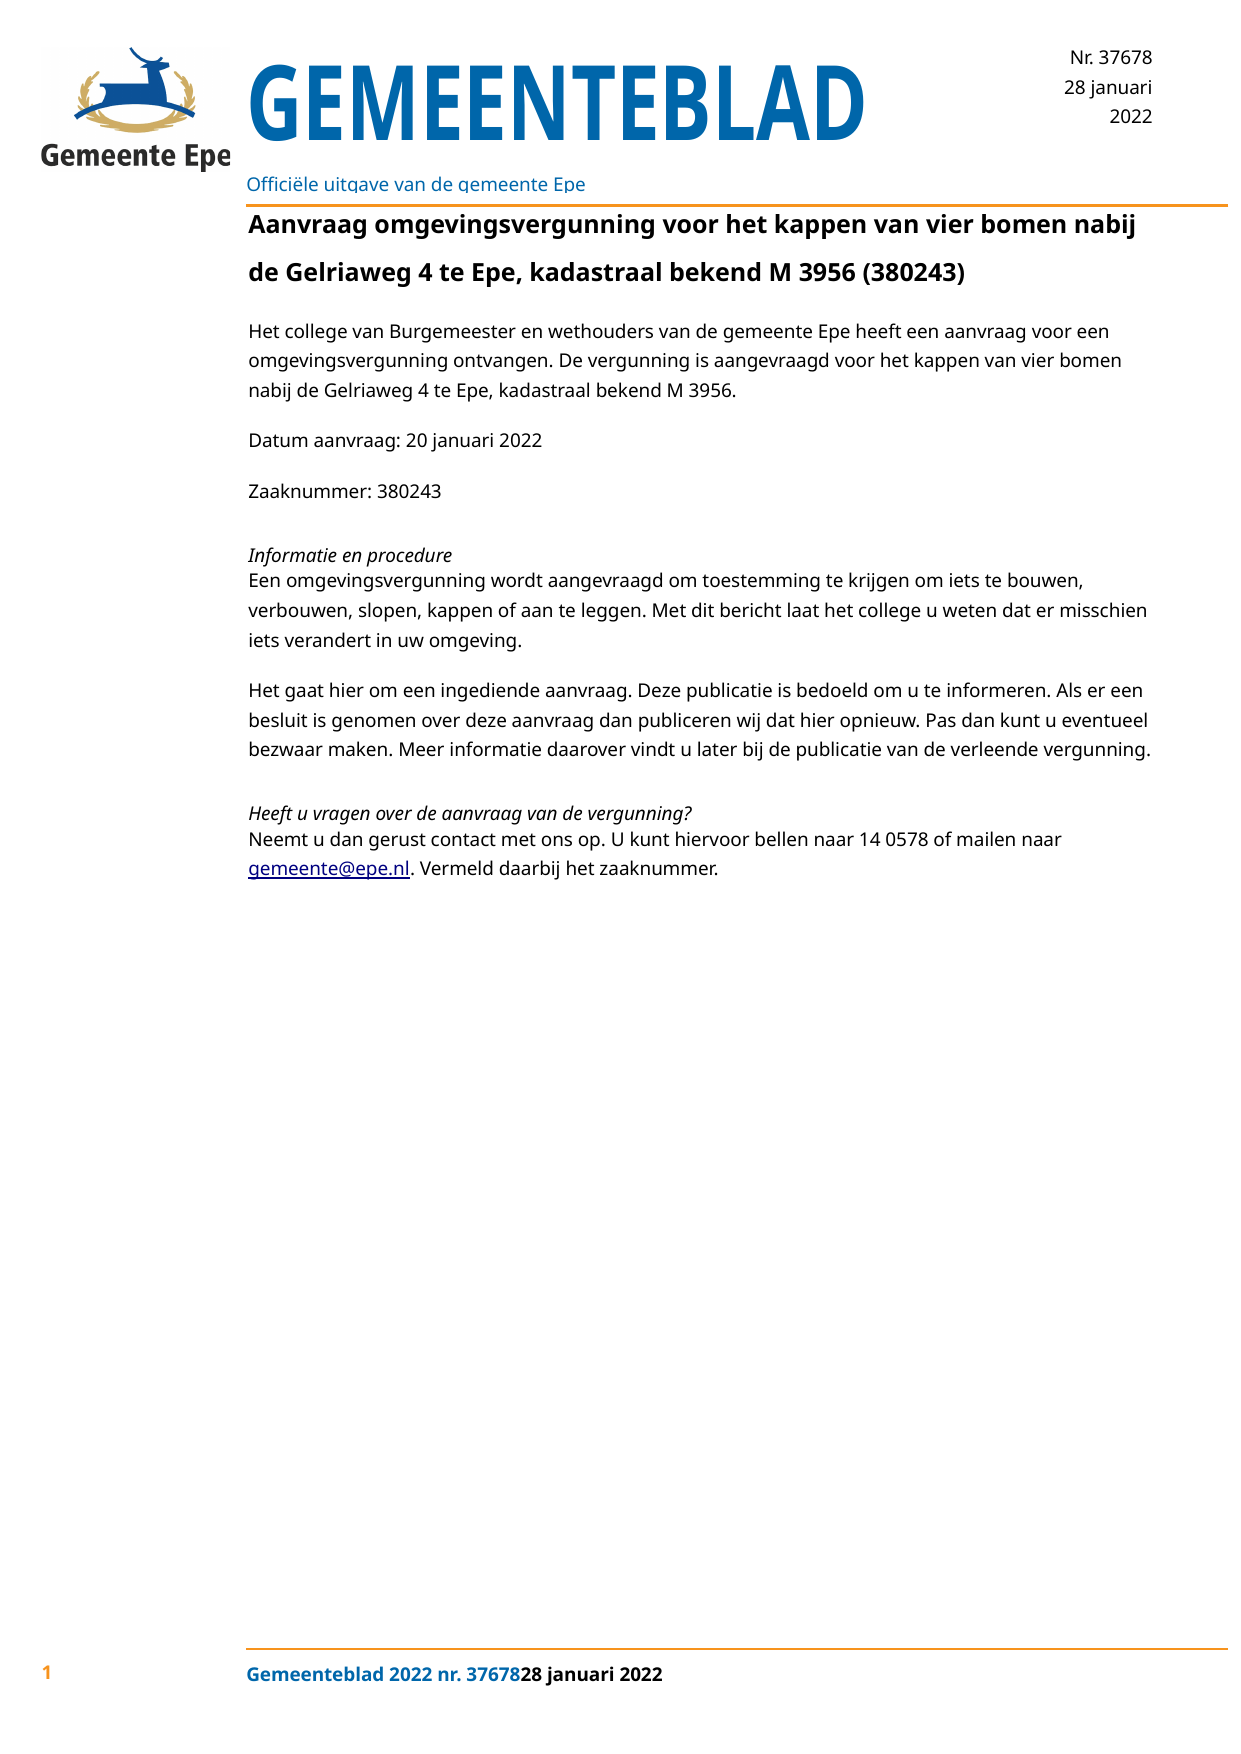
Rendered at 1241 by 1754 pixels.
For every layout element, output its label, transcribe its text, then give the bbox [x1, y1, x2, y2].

text Heeft u vragen over de aanvraag van de vergunning? [248, 800, 1152, 826]
text Informatie en procedure [248, 542, 1152, 568]
picture [41, 47, 231, 172]
text Datum aanvraag: 20 januari 2022 [248, 427, 1152, 453]
text Aanvraag omgevingsvergunning voor het kappen van vier bomen nabij de Gelriaweg 4 te Epe, kadastraal bekend M 3956 (380243) [248, 207, 1152, 288]
text Het gaat hier om een ingediende aanvraag. Deze publicatie is bedoeld om u te informeren. Als er een besluit is genomen over deze aanvraag dan publiceren wij dat hier opnieuw. Pas dan kunt u eventueel bezwaar maken. Meer informatie daarover vindt u later bij de publicatie van de verleende vergunning. [248, 677, 1152, 762]
text Zaaknummer: 380243 [248, 478, 1152, 504]
text Een omgevingsvergunning wordt aangevraagd om toestemming te krijgen om iets te bouwen, verbouwen, slopen, kappen of aan te leggen. Met dit bericht laat het college u weten dat er misschien iets verandert in uw omgeving. [248, 568, 1152, 652]
text Neemt u dan gerust contact met ons op. U kunt hiervoor bellen naar 14 0578 of mailen naar gemeente@epe.nl. Vermeld daarbij het zaaknummer. [248, 826, 1152, 881]
text Het college van Burgemeester en wethouders van de gemeente Epe heeft een aanvraag voor een omgevingsvergunning ontvangen. De vergunning is aangevraagd voor het kappen van vier bomen nabij de Gelriaweg 4 te Epe, kadastraal bekend M 3956. [248, 318, 1152, 403]
